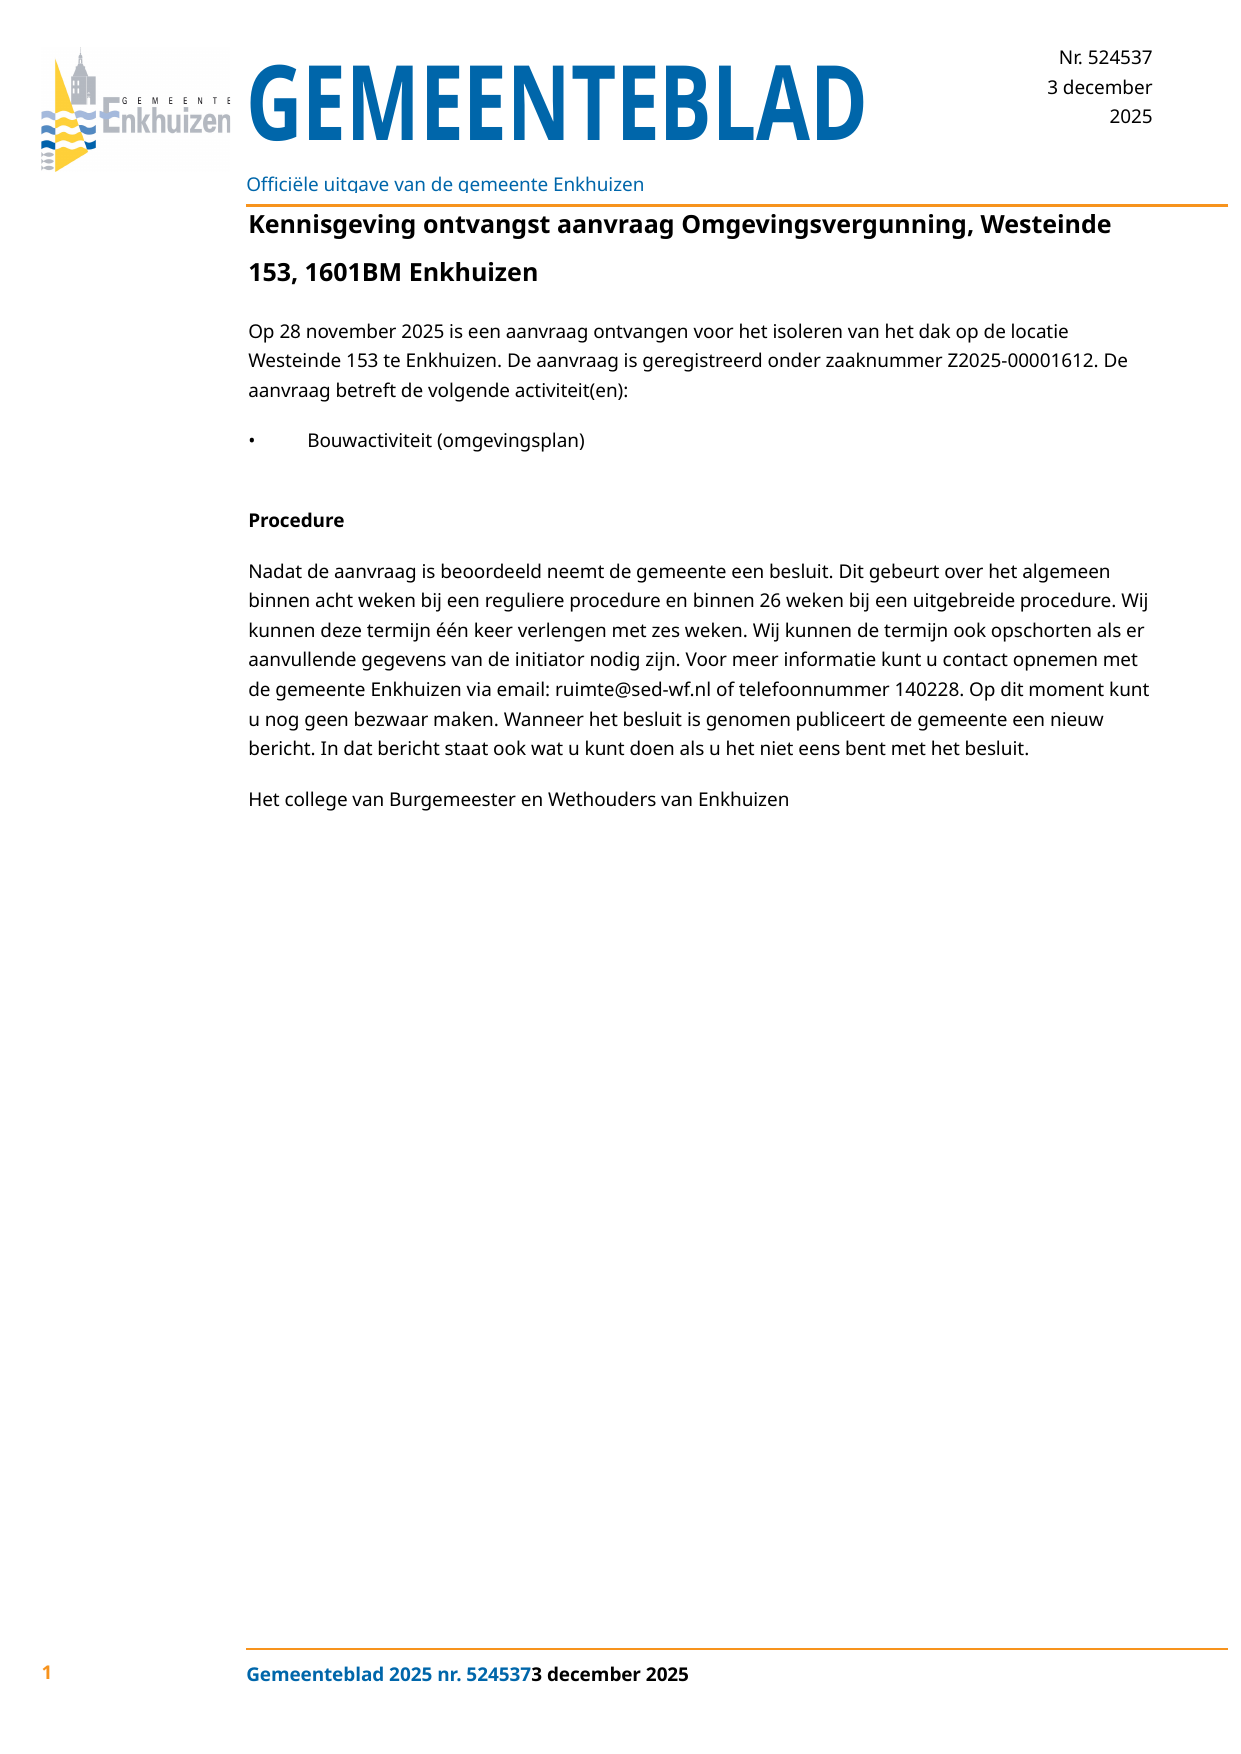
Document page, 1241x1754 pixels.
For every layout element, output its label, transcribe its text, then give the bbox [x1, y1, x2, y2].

text Het college van Burgemeester en Wethouders van Enkhuizen [248, 786, 1152, 812]
list Bouwactiviteit (omgevingsplan) [248, 427, 1152, 453]
text Op 28 november 2025 is een aanvraag ontvangen voor het isoleren van het dak op de locatie Westeinde 153 te Enkhuizen. De aanvraag is geregistreerd onder zaaknummer Z2025-00001612. De aanvraag betreft de volgende activiteit(en): [248, 318, 1152, 403]
picture [41, 47, 231, 172]
text Nadat de aanvraag is beoordeeld neemt de gemeente een besluit. Dit gebeurt over het algemeen binnen acht weken bij een reguliere procedure en binnen 26 weken bij een uitgebreide procedure. Wij kunnen deze termijn één keer verlengen met zes weken. Wij kunnen de termijn ook opschorten als er aanvullende gegevens van de initiator nodig zijn. Voor meer informatie kunt u contact opnemen met de gemeente Enkhuizen via email: ruimte@sed-wf.nl of telefoonnummer 140228. Op dit moment kunt u nog geen bezwaar maken. Wanneer het besluit is genomen publiceert de gemeente een nieuw bericht. In dat bericht staat ook wat u kunt doen als u het niet eens bent met het besluit. [248, 558, 1152, 761]
text Kennisgeving ontvangst aanvraag Omgevingsvergunning, Westeinde 153, 1601BM Enkhuizen [248, 207, 1152, 288]
text Procedure [248, 507, 1152, 533]
